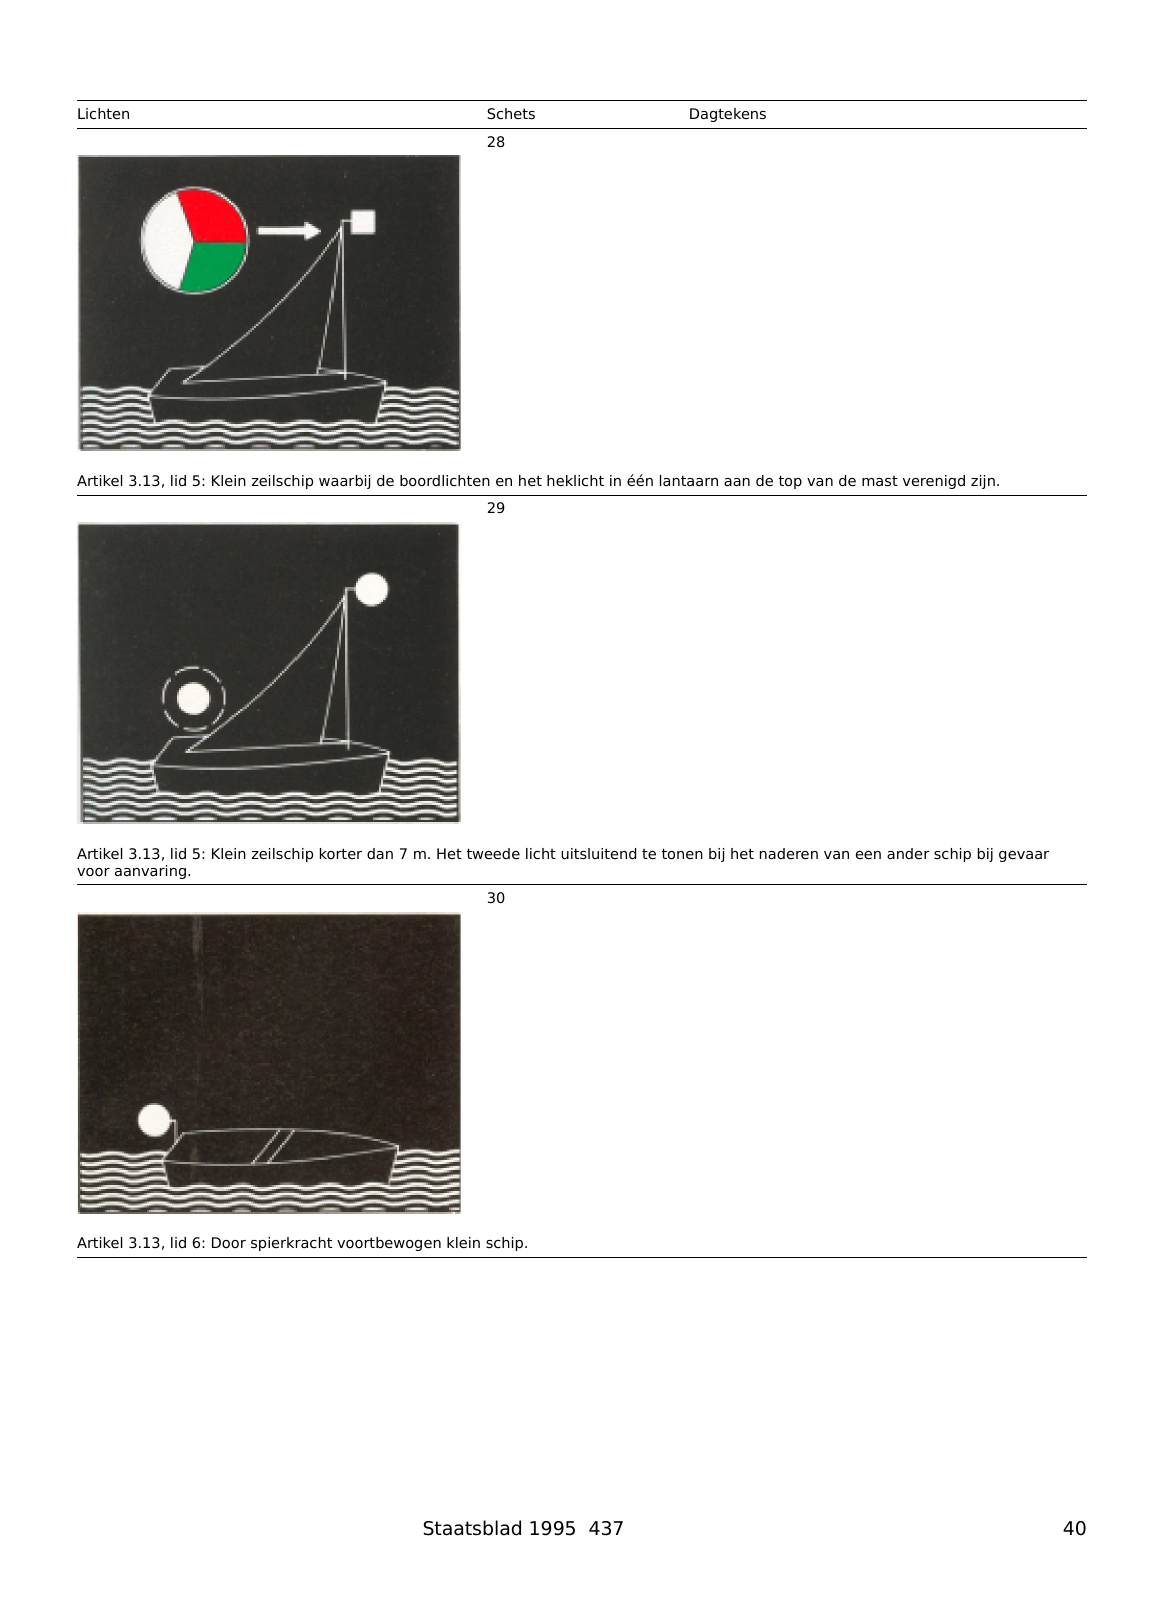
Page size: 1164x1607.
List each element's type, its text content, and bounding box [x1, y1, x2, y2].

table_cell [77, 496, 481, 846]
table_cell 29 [481, 496, 683, 846]
table_cell Artikel 3.13, lid 6: Door spierkracht voortbewogen klein schip. [77, 1235, 1087, 1257]
picture [76, 522, 461, 824]
table_cell Artikel 3.13, lid 5: Klein zeilschip korter dan 7 m. Het tweede licht uitsluitend te tonen bij het naderen van een ander schip bij gevaar voor aanvaring. [77, 846, 1087, 884]
table_cell [683, 129, 1087, 473]
table_cell [683, 885, 1087, 1235]
picture [76, 155, 461, 451]
table_header Dagtekens [683, 101, 1087, 128]
table_header Lichten [77, 101, 481, 128]
table_cell [683, 496, 1087, 846]
picture [76, 912, 461, 1214]
table_cell Artikel 3.13, lid 5: Klein zeilschip waarbij de boordlichten en het heklicht in één lantaarn aan de top van de mast verenigd zijn. [77, 473, 1087, 495]
table_cell [77, 129, 481, 473]
table_cell 28 [481, 129, 683, 473]
table_cell 30 [481, 885, 683, 1235]
table_header Schets [481, 101, 683, 128]
table_cell [77, 885, 481, 1235]
